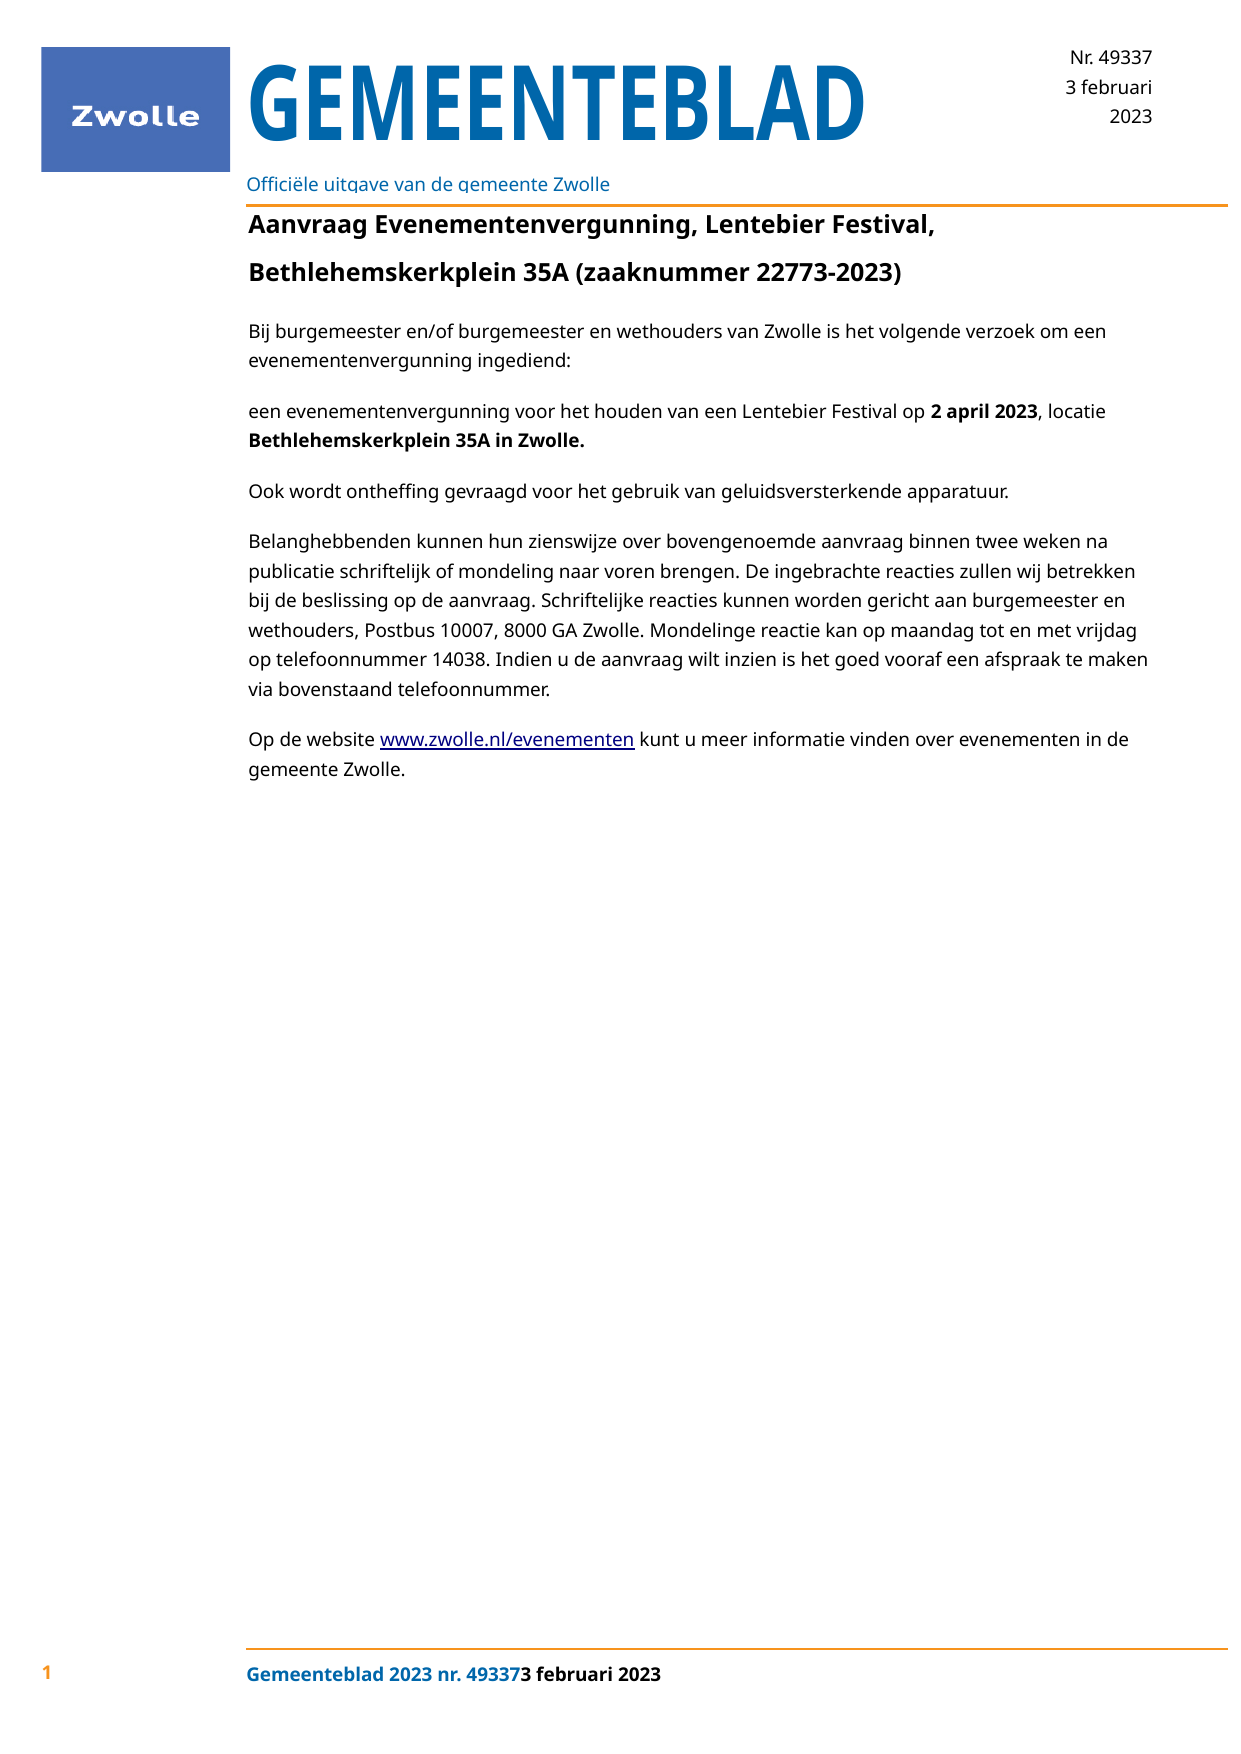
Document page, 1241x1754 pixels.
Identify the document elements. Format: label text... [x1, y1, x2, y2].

picture [41, 47, 231, 172]
text Belanghebbenden kunnen hun zienswijze over bovengenoemde aanvraag binnen twee weken na publicatie schriftelijk of mondeling naar voren brengen. De ingebrachte reacties zullen wij betrekken bij de beslissing op de aanvraag. Schriftelijke reacties kunnen worden gericht aan burgemeester en wethouders, Postbus 10007, 8000 GA Zwolle. Mondelinge reactie kan op maandag tot en met vrijdag op telefoonnummer 14038. Indien u de aanvraag wilt inzien is het goed vooraf een afspraak te maken via bovenstaand telefoonnummer. [248, 528, 1152, 702]
text Aanvraag Evenementenvergunning, Lentebier Festival, Bethlehemskerkplein 35A (zaaknummer 22773-2023) [248, 207, 1152, 288]
text een evenementenvergunning voor het houden van een Lentebier Festival op 2 april 2023, locatie Bethlehemskerkplein 35A in Zwolle. [248, 398, 1152, 453]
text Bij burgemeester en/of burgemeester en wethouders van Zwolle is het volgende verzoek om een evenementenvergunning ingediend: [248, 318, 1152, 373]
text Op de website www.zwolle.nl/evenementen kunt u meer informatie vinden over evenementen in de gemeente Zwolle. [248, 727, 1152, 782]
text Ook wordt ontheffing gevraagd voor het gebruik van geluidsversterkende apparatuur. [248, 478, 1152, 504]
